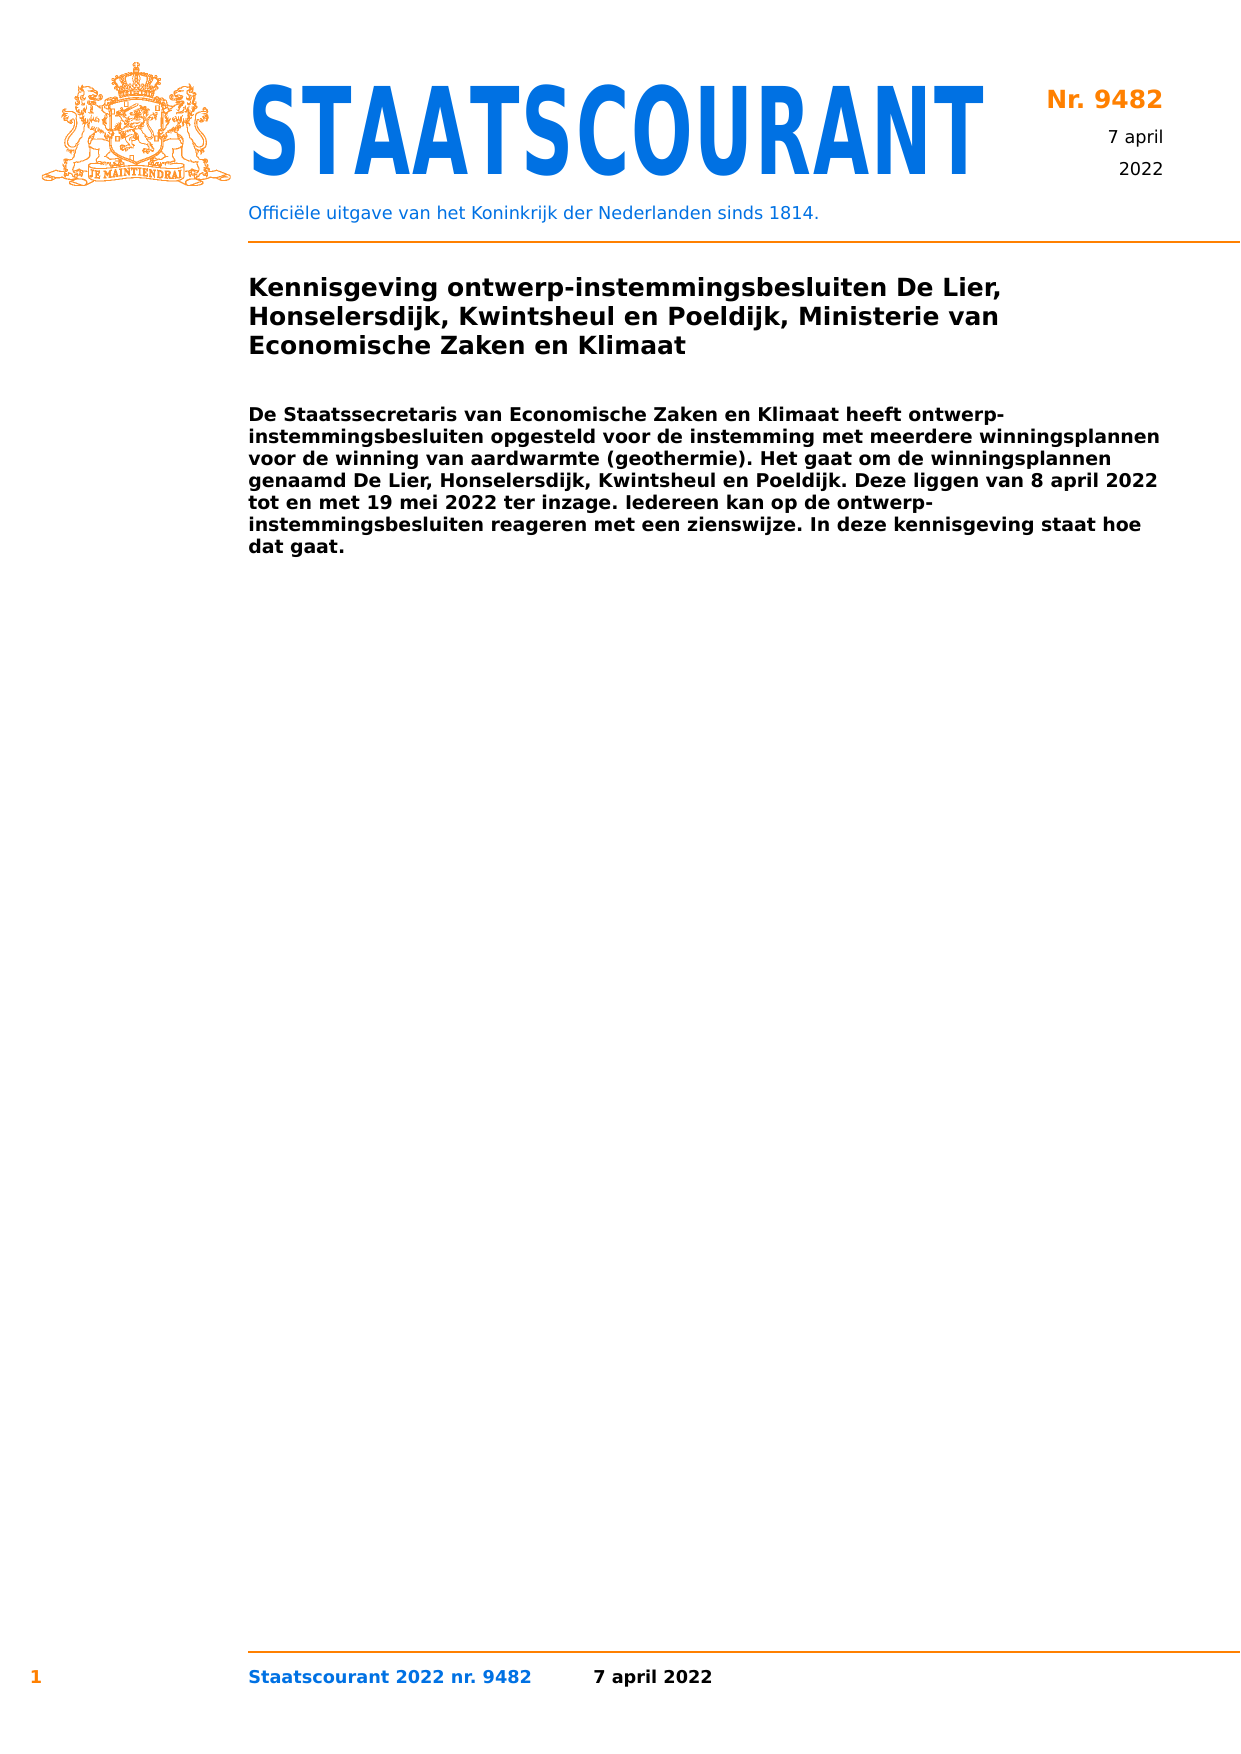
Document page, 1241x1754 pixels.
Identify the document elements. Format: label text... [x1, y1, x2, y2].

subtitle Kennisgeving ontwerp-instemmingsbesluiten De Lier, Honselersdijk, Kwintsheul en Poeldijk, Ministerie van Economische Zaken en Klimaat [248, 273, 1163, 361]
table_header Nr. 9482 [998, 62, 1240, 121]
table_cell 7 april [998, 121, 1240, 153]
table_header STAATSCOURANT [248, 62, 998, 203]
table_cell 2022 [998, 153, 1240, 203]
picture [41, 62, 231, 186]
text De Staatssecretaris van Economische Zaken en Klimaat heeft ontwerp-instemmingsbesluiten opgesteld voor de instemming met meerdere winningsplannen voor de winning van aardwarmte (geothermie). Het gaat om de winningsplannen genaamd De Lier, Honselersdijk, Kwintsheul en Poeldijk. Deze liggen van 8 april 2022 tot en met 19 mei 2022 ter inzage. Iedereen kan op de ontwerp-instemmingsbesluiten reageren met een zienswijze. In deze kennisgeving staat hoe dat gaat. [248, 404, 1163, 558]
table_cell Officiële uitgave van het Koninkrijk der Nederlanden sinds 1814. [248, 203, 1240, 241]
table_header [25, 62, 248, 241]
